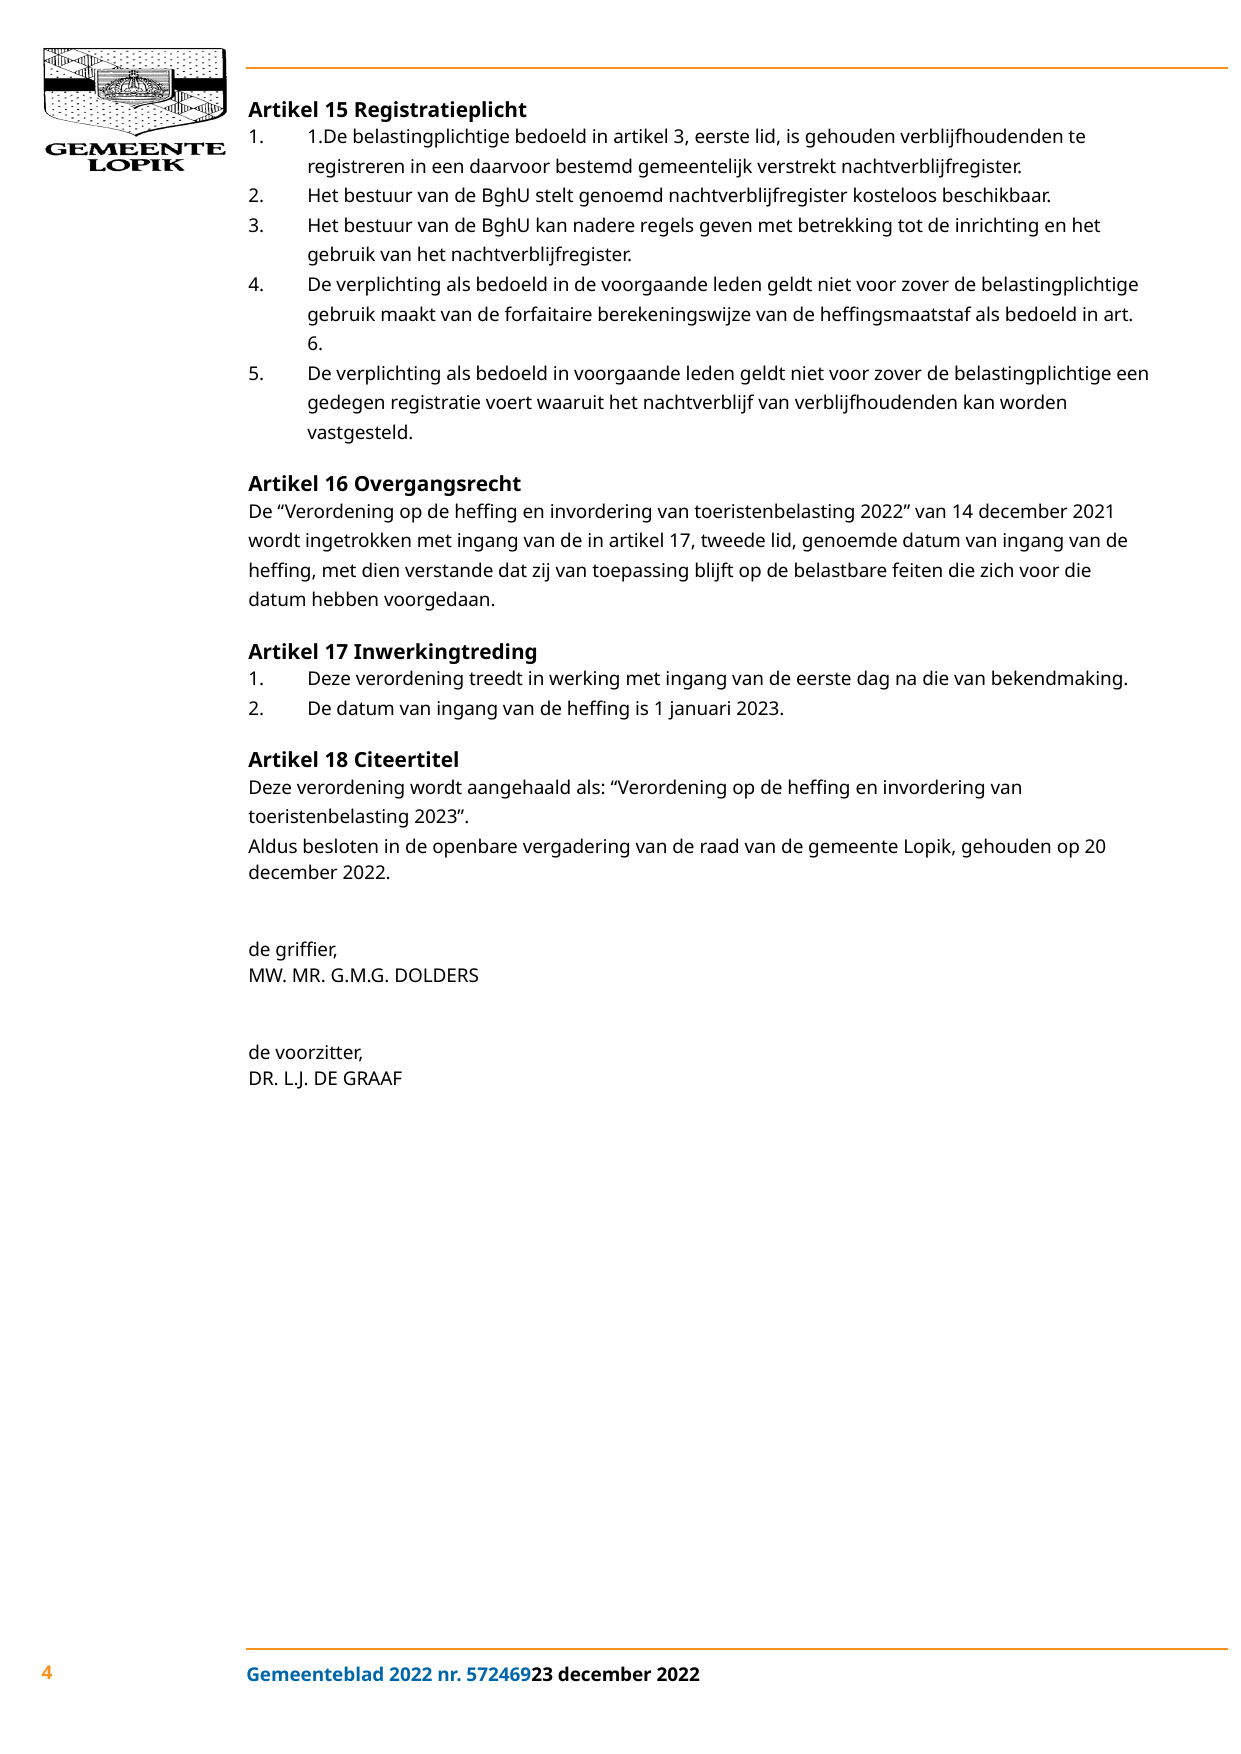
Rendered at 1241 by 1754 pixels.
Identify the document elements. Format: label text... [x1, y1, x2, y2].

text Aldus besloten in de openbare vergadering van de raad van de gemeente Lopik, gehouden op 20 december 2022. [248, 833, 1152, 884]
text Artikel 15 Registratieplicht [248, 95, 1152, 123]
text MW. MR. G.M.G. DOLDERS [248, 962, 1152, 987]
list De datum van ingang van de heffing is 1 januari 2023. [248, 695, 1152, 721]
list De verplichting als bedoeld in de voorgaande leden geldt niet voor zover de belastingplichtige gebruik maakt van de forfaitaire berekeningswijze van de heffingsmaatstaf als bedoeld in art. 6. [248, 271, 1152, 356]
text Artikel 16 Overgangsrecht [248, 469, 1152, 498]
picture [41, 47, 231, 172]
text de griffier, [248, 936, 1152, 962]
text Deze verordening wordt aangehaald als: “Verordening op de heffing en invordering van toeristenbelasting 2023”. [248, 774, 1152, 829]
list Deze verordening treedt in werking met ingang van de eerste dag na die van bekendmaking. [248, 666, 1152, 691]
list Het bestuur van de BghU kan nadere regels geven met betrekking tot de inrichting en het gebruik van het nachtverblijfregister. [248, 212, 1152, 267]
text De “Verordening op de heffing en invordering van toeristenbelasting 2022” van 14 december 2021 wordt ingetrokken met ingang van de in artikel 17, tweede lid, genoemde datum van ingang van de heffing, met dien verstande dat zij van toepassing blijft op de belastbare feiten die zich voor die datum hebben voorgedaan. [248, 498, 1152, 612]
text de voorzitter, [248, 1039, 1152, 1065]
list 1.De belastingplichtige bedoeld in artikel 3, eerste lid, is gehouden verblijfhoudenden te registreren in een daarvoor bestemd gemeentelijk verstrekt nachtverblijfregister. [248, 123, 1152, 178]
list De verplichting als bedoeld in voorgaande leden geldt niet voor zover de belastingplichtige een gedegen registratie voert waaruit het nachtverblijf van verblijfhoudenden kan worden vastgesteld. [248, 360, 1152, 445]
text DR. L.J. DE GRAAF [248, 1065, 1152, 1090]
text Artikel 17 Inwerkingtreding [248, 637, 1152, 666]
text Artikel 18 Citeertitel [248, 746, 1152, 774]
list Het bestuur van de BghU stelt genoemd nachtverblijfregister kosteloos beschikbaar. [248, 182, 1152, 208]
